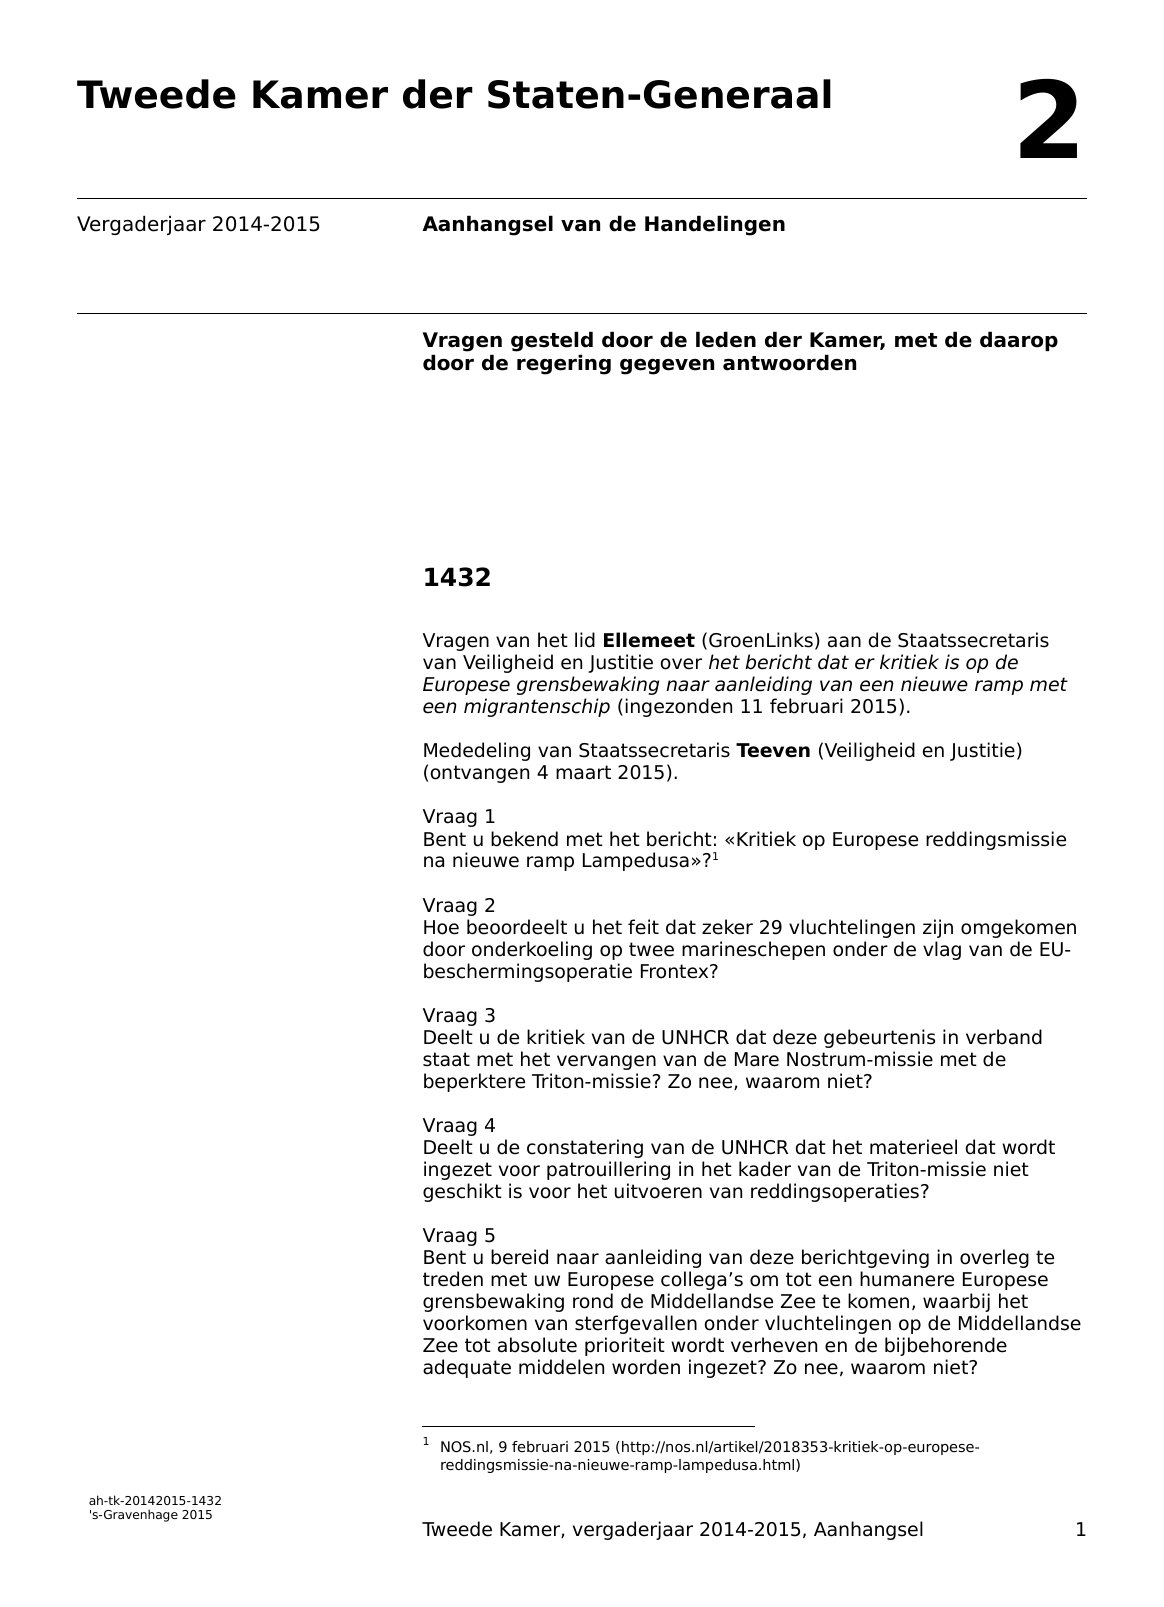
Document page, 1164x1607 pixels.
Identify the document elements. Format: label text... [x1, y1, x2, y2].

table_header 2 [886, 59, 1087, 198]
text 's-Gravenhage 2015 [88, 1508, 323, 1522]
text Vraag 5 [422, 1225, 1087, 1247]
text Hoe beoordeelt u het feit dat zeker 29 vluchtelingen zijn omgekomen door onderkoeling op twee marineschepen onder de vlag van de EU-beschermingsoperatie Frontex? [422, 917, 1087, 982]
table_cell Aanhangsel van de Handelingen [422, 199, 1087, 313]
text 1432 [422, 563, 1087, 592]
text ah-tk-20142015-1432 [88, 1494, 323, 1508]
text Deelt u de kritiek van de UNHCR dat deze gebeurtenis in verband staat met het vervangen van de Mare Nostrum-missie met de beperktere Triton-missie? Zo nee, waarom niet? [422, 1027, 1087, 1093]
table_cell [77, 314, 422, 375]
text Bent u bekend met het bericht: «Kritiek op Europese reddingsmissie na nieuwe ramp Lampedusa»? [422, 828, 1087, 872]
text Vraag 2 [422, 894, 1087, 917]
text Bent u bereid naar aanleiding van deze berichtgeving in overleg te treden met uw Europese collega’s om tot een humanere Europese grensbewaking rond de Middellandse Zee te komen, waarbij het voorkomen van sterfgevallen onder vluchtelingen op de Middellandse Zee tot absolute prioriteit wordt verheven en de bijbehorende adequate middelen worden ingezet? Zo nee, waarom niet? [422, 1247, 1087, 1379]
table_header Tweede Kamer der Staten-Generaal [77, 59, 886, 198]
table_cell Vragen gesteld door de leden der Kamer, met de daarop door de regering gegeven antwoorden [422, 314, 1087, 375]
table_cell Vergaderjaar 2014-2015 [77, 199, 422, 313]
text Mededeling van Staatssecretaris Teeven (Veiligheid en Justitie) (ontvangen 4 maart 2015). [422, 740, 1087, 784]
text Vraag 3 [422, 1005, 1087, 1027]
text NOS.nl, 9 februari 2015 (http://nos.nl/artikel/2018353-kritiek-op-europese-reddingsmissie-na-nieuwe-ramp-lampedusa.html) [422, 1435, 1087, 1474]
text Vragen van het lid Ellemeet (GroenLinks) aan de Staatssecretaris van Veiligheid en Justitie over het bericht dat er kritiek is op de Europese grensbewaking naar aanleiding van een nieuwe ramp met een migrantenschip (ingezonden 11 februari 2015). [422, 630, 1087, 718]
text Deelt u de constatering van de UNHCR dat het materieel dat wordt ingezet voor patrouillering in het kader van de Triton-missie niet geschikt is voor het uitvoeren van reddingsoperaties? [422, 1137, 1087, 1203]
text Vraag 4 [422, 1115, 1087, 1137]
text Vraag 1 [422, 806, 1087, 828]
